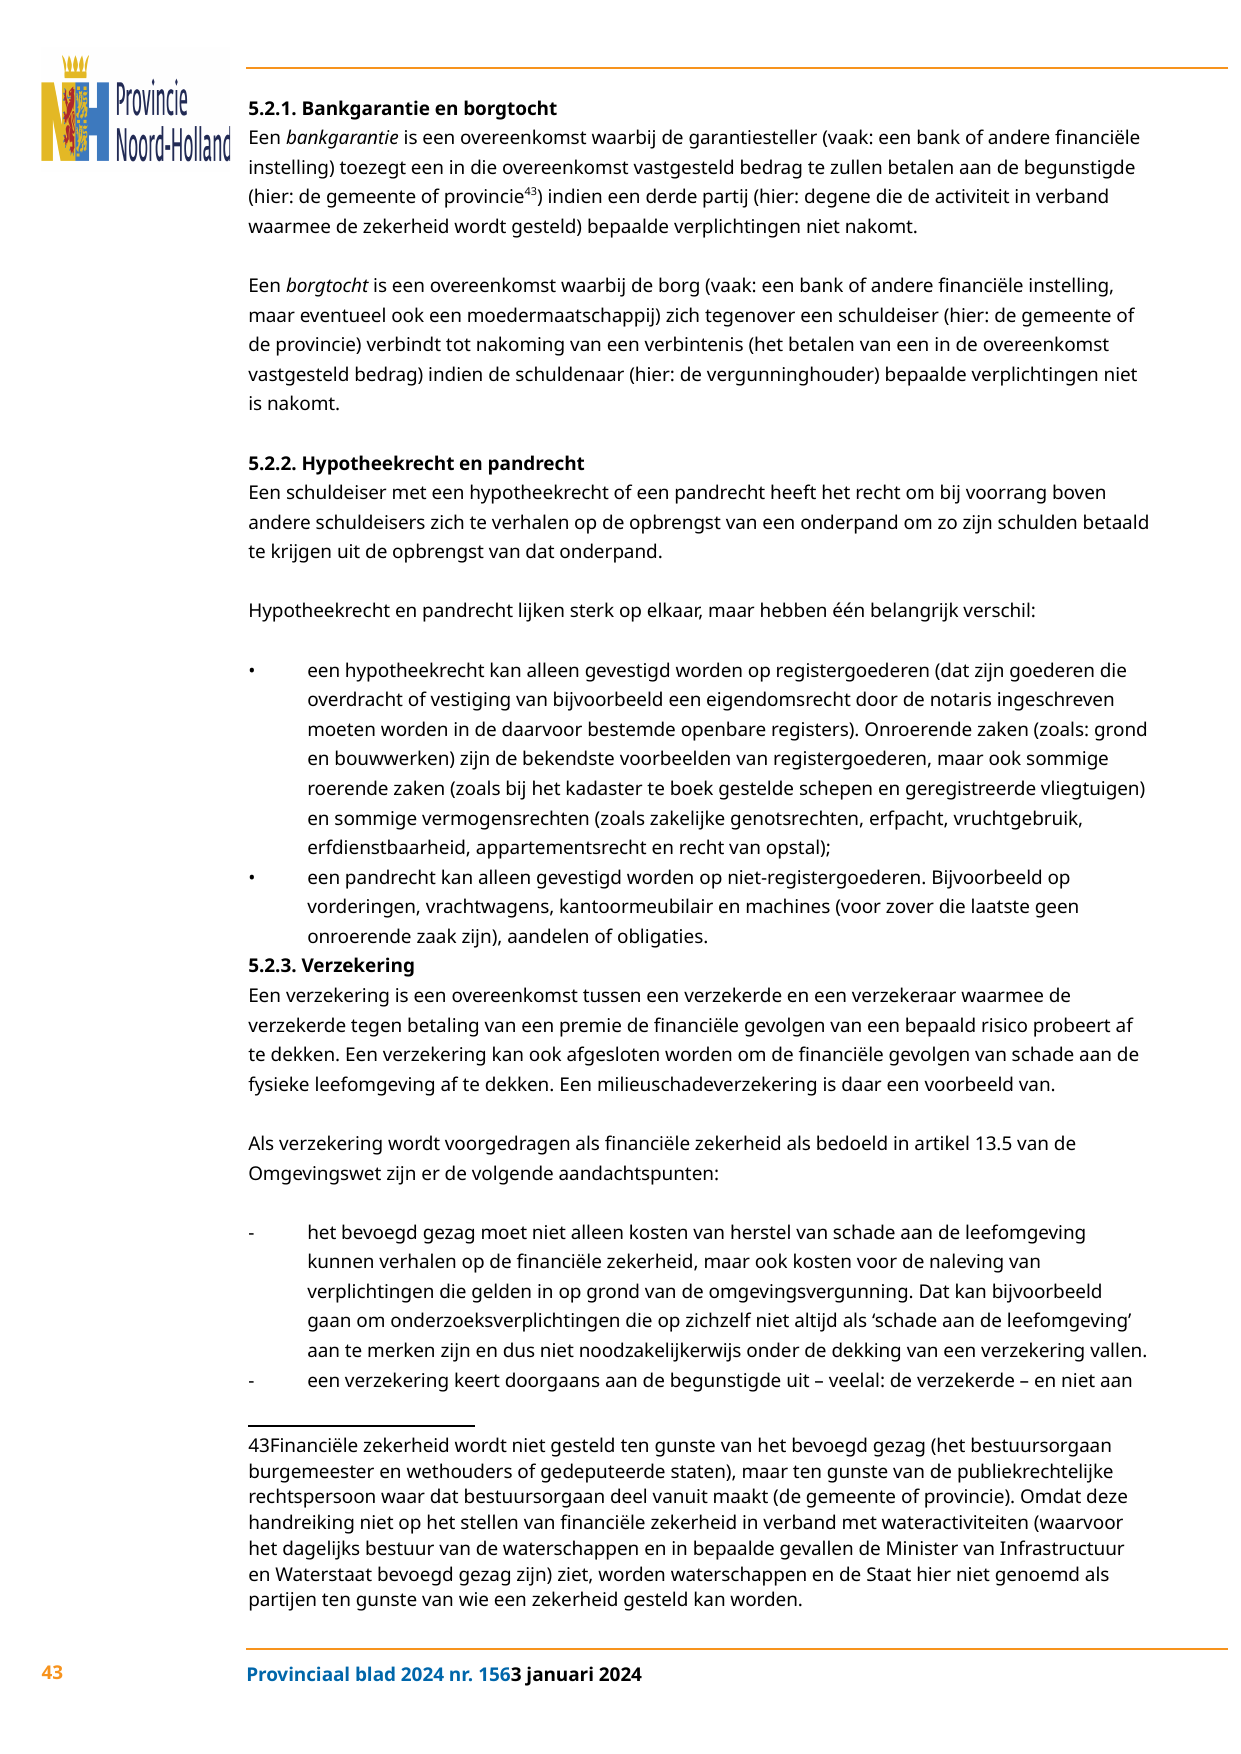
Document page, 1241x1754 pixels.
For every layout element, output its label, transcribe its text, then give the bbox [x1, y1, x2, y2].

text Een verzekering is een overeenkomst tussen een verzekerde en een verzekeraar waarmee de verzekerde tegen betaling van een premie de financiële gevolgen van een bepaald risico probeert af te dekken. Een verzekering kan ook afgesloten worden om de financiële gevolgen van schade aan de fysieke leefomgeving af te dekken. Een milieuschadeverzekering is daar een voorbeeld van. [248, 982, 1152, 1097]
text Financiële zekerheid wordt niet gesteld ten gunste van het bevoegd gezag (het bestuursorgaan burgemeester en wethouders of gedeputeerde staten), maar ten gunste van de publiekrechtelijke rechtspersoon waar dat bestuursorgaan deel vanuit maakt (de gemeente of provincie). Omdat deze handreiking niet op het stellen van financiële zekerheid in verband met wateractiviteiten (waarvoor het dagelijks bestuur van de waterschappen en in bepaalde gevallen de Minister van Infrastructuur en Waterstaat bevoegd gezag zijn) ziet, worden waterschappen en de Staat hier niet genoemd als partijen ten gunste van wie een zekerheid gesteld kan worden. [248, 1432, 1152, 1612]
text Een borgtocht is een overeenkomst waarbij de borg (vaak: een bank of andere financiële instelling, maar eventueel ook een moedermaatschappij) zich tegenover een schuldeiser (hier: de gemeente of de provincie) verbindt tot nakoming van een verbintenis (het betalen van een in de overeenkomst vastgesteld bedrag) indien de schuldenaar (hier: de vergunninghouder) bepaalde verplichtingen niet is nakomt. [248, 272, 1152, 416]
text Als verzekering wordt voorgedragen als financiële zekerheid als bedoeld in artikel 13.5 van de Omgevingswet zijn er de volgende aandachtspunten: [248, 1130, 1152, 1186]
text 5.2.2. Hypotheekrecht en pandrecht [248, 450, 1152, 476]
text 5.2.1. Bankgarantie en borgtocht [248, 95, 1152, 121]
list een hypotheekrecht kan alleen gevestigd worden op registergoederen (dat zijn goederen die overdracht of vestiging van bijvoorbeeld een eigendomsrecht door de notaris ingeschreven moeten worden in de daarvoor bestemde openbare registers). Onroerende zaken (zoals: grond en bouwwerken) zijn de bekendste voorbeelden van registergoederen, maar ook sommige roerende zaken (zoals bij het kadaster te boek gestelde schepen en geregistreerde vliegtuigen) en sommige vermogensrechten (zoals zakelijke genotsrechten, erfpacht, vruchtgebruik, erfdienstbaarheid, appartementsrecht en recht van opstal); [248, 657, 1152, 860]
list een verzekering keert doorgaans aan de begunstigde uit – veelal: de verzekerde – en niet aan [248, 1367, 1152, 1393]
list het bevoegd gezag moet niet alleen kosten van herstel van schade aan de leefomgeving kunnen verhalen op de financiële zekerheid, maar ook kosten voor de naleving van verplichtingen die gelden in op grond van de omgevingsvergunning. Dat kan bijvoorbeeld gaan om onderzoeksverplichtingen die op zichzelf niet altijd als ‘schade aan de leefomgeving’ aan te merken zijn en dus niet noodzakelijkerwijs onder de dekking van een verzekering vallen. [248, 1219, 1152, 1363]
picture [41, 47, 231, 172]
text Hypotheekrecht en pandrecht lijken sterk op elkaar, maar hebben één belangrijk verschil: [248, 598, 1152, 623]
text Een bankgarantie is een overeenkomst waarbij de garantiesteller (vaak: een bank of andere financiële instelling) toezegt een in die overeenkomst vastgesteld bedrag te zullen betalen aan de begunstigde (hier: de gemeente of provincie) indien een derde partij (hier: degene die de activiteit in verband waarmee de zekerheid wordt gesteld) bepaalde verplichtingen niet nakomt. [248, 124, 1152, 239]
list een pandrecht kan alleen gevestigd worden op niet-registergoederen. Bijvoorbeeld op vorderingen, vrachtwagens, kantoormeubilair en machines (voor zover die laatste geen onroerende zaak zijn), aandelen of obligaties. [248, 864, 1152, 949]
text 5.2.3. Verzekering [248, 953, 1152, 978]
text Een schuldeiser met een hypotheekrecht of een pandrecht heeft het recht om bij voorrang boven andere schuldeisers zich te verhalen op de opbrengst van een onderpand om zo zijn schulden betaald te krijgen uit de opbrengst van dat onderpand. [248, 479, 1152, 564]
